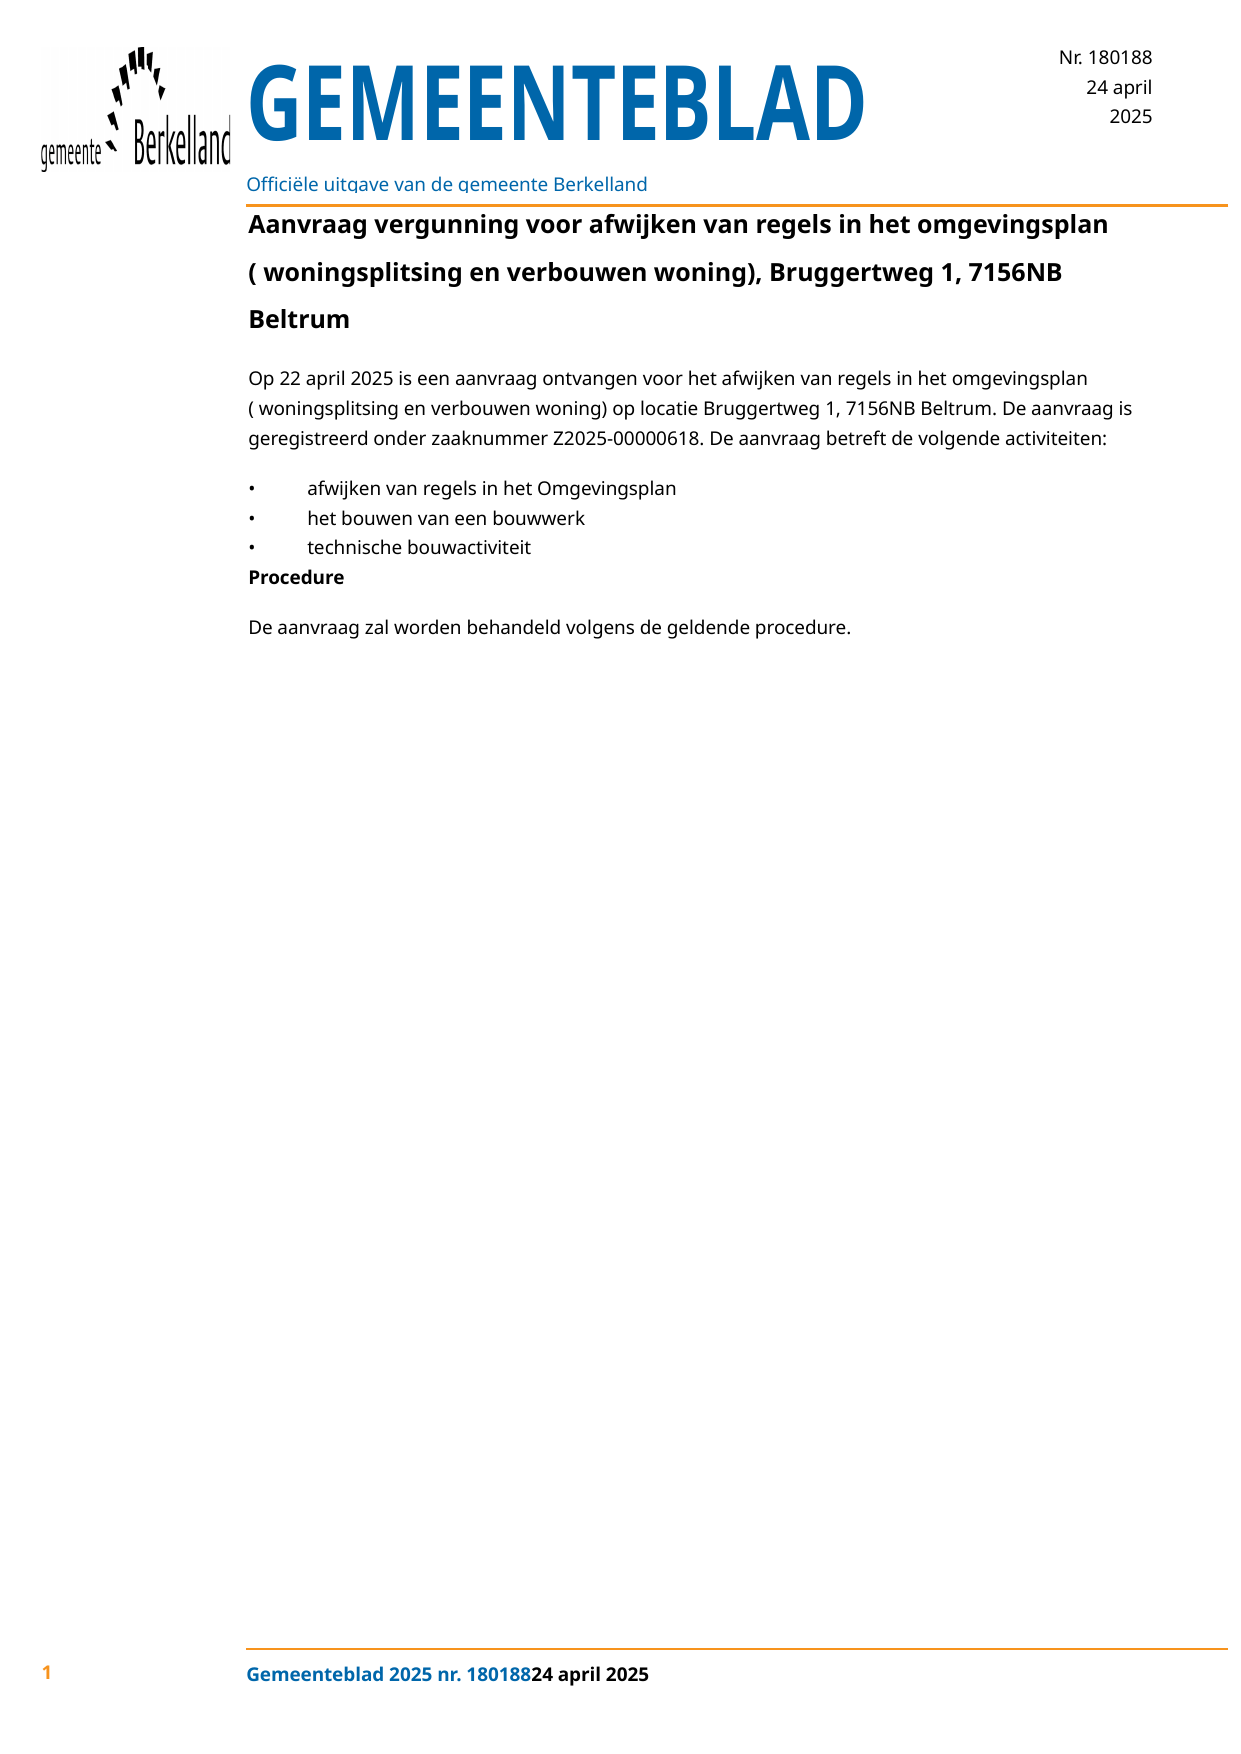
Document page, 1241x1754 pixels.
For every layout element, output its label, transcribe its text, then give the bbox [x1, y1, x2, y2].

text Op 22 april 2025 is een aanvraag ontvangen voor het afwijken van regels in het omgevingsplan ( woningsplitsing en verbouwen woning) op locatie Bruggertweg 1, 7156NB Beltrum. De aanvraag is geregistreerd onder zaaknummer Z2025-00000618. De aanvraag betreft de volgende activiteiten: [248, 366, 1152, 450]
text De aanvraag zal worden behandeld volgens de geldende procedure. [248, 614, 1152, 640]
text Aanvraag vergunning voor afwijken van regels in het omgevingsplan ( woningsplitsing en verbouwen woning), Bruggertweg 1, 7156NB Beltrum [248, 207, 1152, 336]
text Procedure [248, 564, 1152, 589]
picture [41, 47, 231, 172]
list technische bouwactiviteit [248, 534, 1152, 560]
list afwijken van regels in het Omgevingsplan [248, 475, 1152, 501]
list het bouwen van een bouwwerk [248, 505, 1152, 530]
